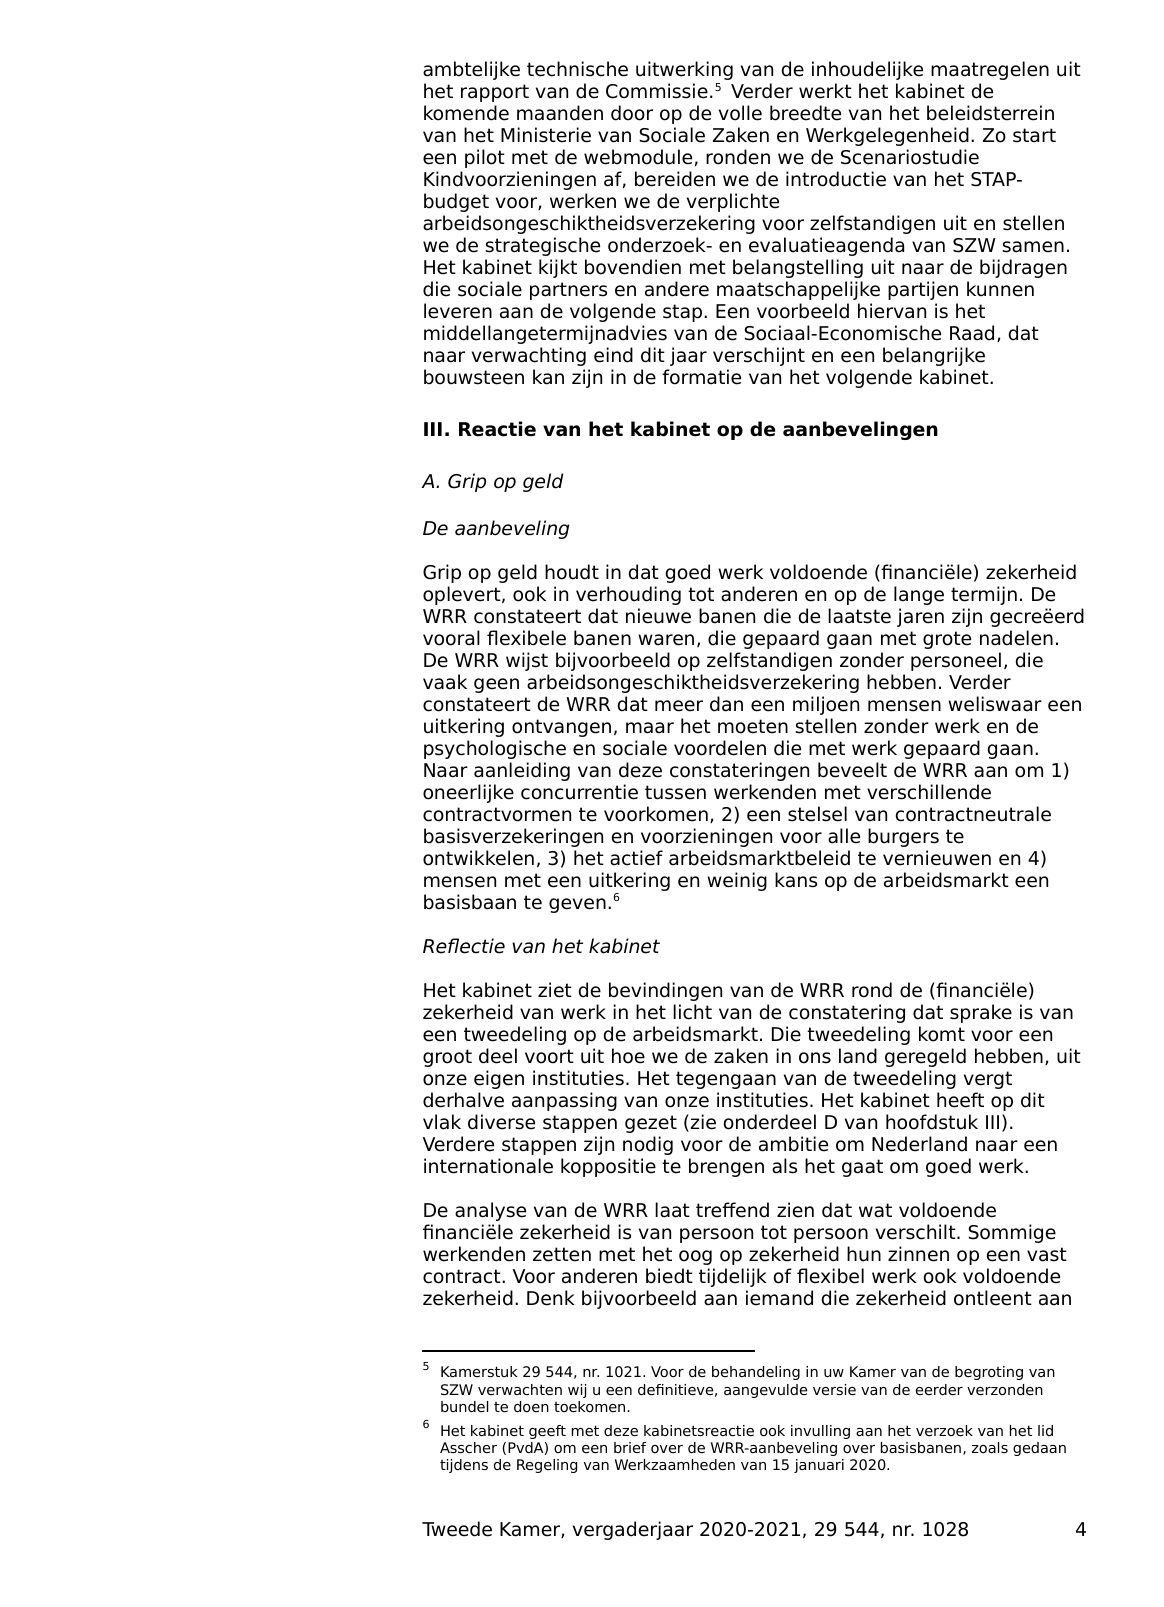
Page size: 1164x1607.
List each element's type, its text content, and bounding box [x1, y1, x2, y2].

text Kamerstuk 29 544, nr. 1021. Voor de behandeling in uw Kamer van de begroting van SZW verwachten wij u een definitieve, aangevulde versie van de eerder verzonden bundel te doen toekomen. [422, 1360, 1087, 1416]
text Grip op geld houdt in dat goed werk voldoende (financiële) zekerheid oplevert, ook in verhouding tot anderen en op de lange termijn. De WRR constateert dat nieuwe banen die de laatste jaren zijn gecreëerd vooral flexibele banen waren, die gepaard gaan met grote nadelen. De WRR wijst bijvoorbeeld op zelfstandigen zonder personeel, die vaak geen arbeidsongeschiktheidsverzekering hebben. Verder constateert de WRR dat meer dan een miljoen mensen weliswaar een uitkering ontvangen, maar het moeten stellen zonder werk en de psychologische en sociale voordelen die met werk gepaard gaan. Naar aanleiding van deze constateringen beveelt de WRR aan om 1) oneerlijke concurrentie tussen werkenden met verschillende contractvormen te voorkomen, 2) een stelsel van contractneutrale basisverzekeringen en voorzieningen voor alle burgers te ontwikkelen, 3) het actief arbeidsmarktbeleid te vernieuwen en 4) mensen met een uitkering en weinig kans op de arbeidsmarkt een basisbaan te geven. [422, 562, 1087, 913]
text Het kabinet ziet de bevindingen van de WRR rond de (financiële) zekerheid van werk in het licht van de constatering dat sprake is van een tweedeling op de arbeidsmarkt. Die tweedeling komt voor een groot deel voort uit hoe we de zaken in ons land geregeld hebben, uit onze eigen instituties. Het tegengaan van de tweedeling vergt derhalve aanpassing van onze instituties. Het kabinet heeft op dit vlak diverse stappen gezet (zie onderdeel D van hoofdstuk III). Verdere stappen zijn nodig voor de ambitie om Nederland naar een internationale koppositie te brengen als het gaat om goed werk. [422, 980, 1087, 1178]
text ambtelijke technische uitwerking van de inhoudelijke maatregelen uit het rapport van de Commissie. Verder werkt het kabinet de komende maanden door op de volle breedte van het beleidsterrein van het Ministerie van Sociale Zaken en Werkgelegenheid. Zo start een pilot met de webmodule, ronden we de Scenariostudie Kindvoorzieningen af, bereiden we de introductie van het STAP-budget voor, werken we de verplichte arbeidsongeschiktheidsverzekering voor zelfstandigen uit en stellen we de strategische onderzoek- en evaluatieagenda van SZW samen. Het kabinet kijkt bovendien met belangstelling uit naar de bijdragen die sociale partners en andere maatschappelijke partijen kunnen leveren aan de volgende stap. Een voorbeeld hiervan is het middellangetermijnadvies van de Sociaal-Economische Raad, dat naar verwachting eind dit jaar verschijnt en een belangrijke bouwsteen kan zijn in de formatie van het volgende kabinet. [422, 59, 1087, 389]
subtitle Reflectie van het kabinet [422, 936, 1087, 958]
subtitle III. Reactie van het kabinet op de aanbevelingen [422, 419, 1087, 441]
text De analyse van de WRR laat treffend zien dat wat voldoende financiële zekerheid is van persoon tot persoon verschilt. Sommige werkenden zetten met het oog op zekerheid hun zinnen op een vast contract. Voor anderen biedt tijdelijk of flexibel werk ook voldoende zekerheid. Denk bijvoorbeeld aan iemand die zekerheid ontleent aan [422, 1200, 1087, 1310]
text Het kabinet geeft met deze kabinetsreactie ook invulling aan het verzoek van het lid Asscher (PvdA) om een brief over de WRR-aanbeveling over basisbanen, zoals gedaan tijdens de Regeling van Werkzaamheden van 15 januari 2020. [422, 1418, 1087, 1474]
subtitle De aanbeveling [422, 518, 1087, 540]
subtitle A. Grip op geld [422, 471, 1087, 493]
